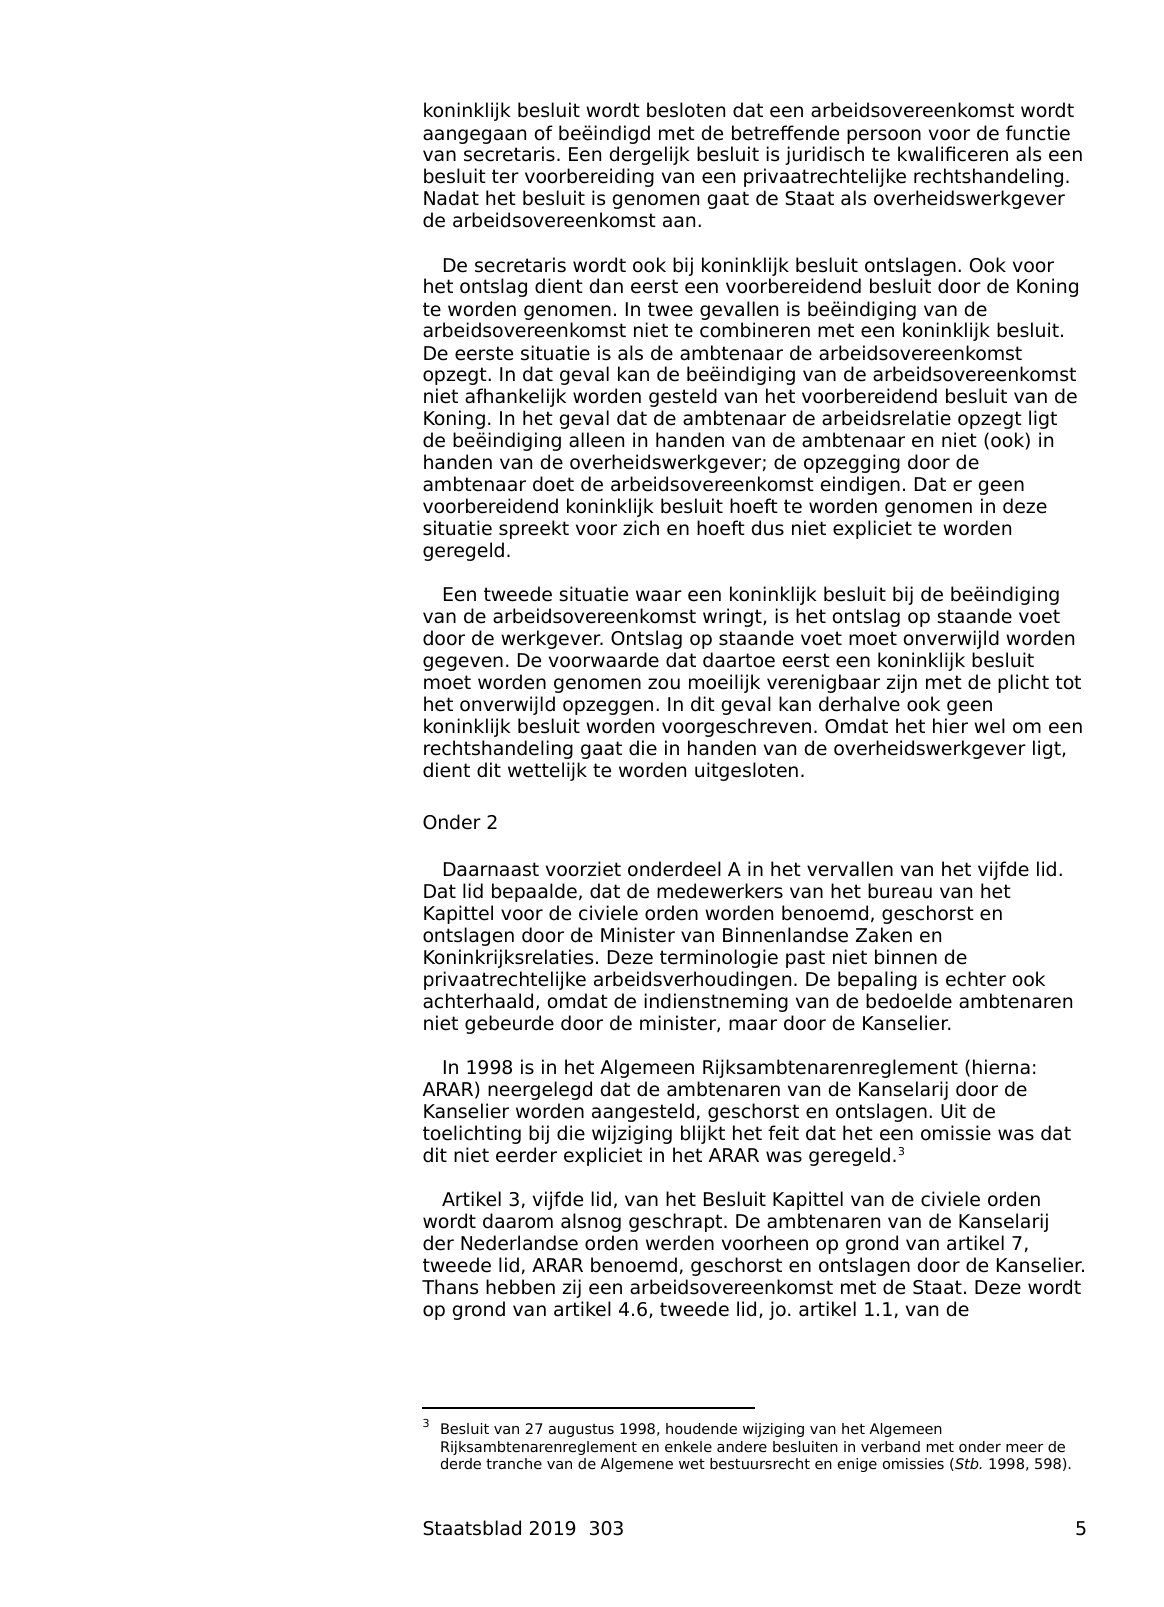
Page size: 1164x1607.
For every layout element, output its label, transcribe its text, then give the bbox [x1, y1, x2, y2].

text koninklijk besluit wordt besloten dat een arbeidsovereenkomst wordt aangegaan of beëindigd met de betreffende persoon voor de functie van secretaris. Een dergelijk besluit is juridisch te kwalificeren als een besluit ter voorbereiding van een privaatrechtelijke rechtshandeling. Nadat het besluit is genomen gaat de Staat als overheidswerkgever de arbeidsovereenkomst aan. [422, 100, 1087, 232]
text Daarnaast voorziet onderdeel A in het vervallen van het vijfde lid. Dat lid bepaalde, dat de medewerkers van het bureau van het Kapittel voor de civiele orden worden benoemd, geschorst en ontslagen door de Minister van Binnenlandse Zaken en Koninkrijksrelaties. Deze terminologie past niet binnen de privaatrechtelijke arbeidsverhoudingen. De bepaling is echter ook achterhaald, omdat de indienstneming van de bedoelde ambtenaren niet gebeurde door de minister, maar door de Kanselier. [422, 859, 1087, 1035]
text Artikel 3, vijfde lid, van het Besluit Kapittel van de civiele orden wordt daarom alsnog geschrapt. De ambtenaren van de Kanselarij der Nederlandse orden werden voorheen op grond van artikel 7, tweede lid, ARAR benoemd, geschorst en ontslagen door de Kanselier. Thans hebben zij een arbeidsovereenkomst met de Staat. Deze wordt op grond van artikel 4.6, tweede lid, jo. artikel 1.1, van de [422, 1189, 1087, 1321]
text Besluit van 27 augustus 1998, houdende wijziging van het Algemeen Rijksambtenarenreglement en enkele andere besluiten in verband met onder meer de derde tranche van de Algemene wet bestuursrecht en enige omissies (Stb. 1998, 598). [422, 1417, 1087, 1473]
text De secretaris wordt ook bij koninklijk besluit ontslagen. Ook voor het ontslag dient dan eerst een voorbereidend besluit door de Koning te worden genomen. In twee gevallen is beëindiging van de arbeidsovereenkomst niet te combineren met een koninklijk besluit. De eerste situatie is als de ambtenaar de arbeidsovereenkomst opzegt. In dat geval kan de beëindiging van de arbeidsovereenkomst niet afhankelijk worden gesteld van het voorbereidend besluit van de Koning. In het geval dat de ambtenaar de arbeidsrelatie opzegt ligt de beëindiging alleen in handen van de ambtenaar en niet (ook) in handen van de overheidswerkgever; de opzegging door de ambtenaar doet de arbeidsovereenkomst eindigen. Dat er geen voorbereidend koninklijk besluit hoeft te worden genomen in deze situatie spreekt voor zich en hoeft dus niet expliciet te worden geregeld. [422, 254, 1087, 562]
text Een tweede situatie waar een koninklijk besluit bij de beëindiging van de arbeidsovereenkomst wringt, is het ontslag op staande voet door de werkgever. Ontslag op staande voet moet onverwijld worden gegeven. De voorwaarde dat daartoe eerst een koninklijk besluit moet worden genomen zou moeilijk verenigbaar zijn met de plicht tot het onverwijld opzeggen. In dit geval kan derhalve ook geen koninklijk besluit worden voorgeschreven. Omdat het hier wel om een rechtshandeling gaat die in handen van de overheidswerkgever ligt, dient dit wettelijk te worden uitgesloten. [422, 584, 1087, 782]
text In 1998 is in het Algemeen Rijksambtenarenreglement (hierna: ARAR) neergelegd dat de ambtenaren van de Kanselarij door de Kanselier worden aangesteld, geschorst en ontslagen. Uit de toelichting bij die wijziging blijkt het feit dat het een omissie was dat dit niet eerder expliciet in het ARAR was geregeld. [422, 1057, 1087, 1167]
subtitle Onder 2 [422, 812, 1087, 834]
